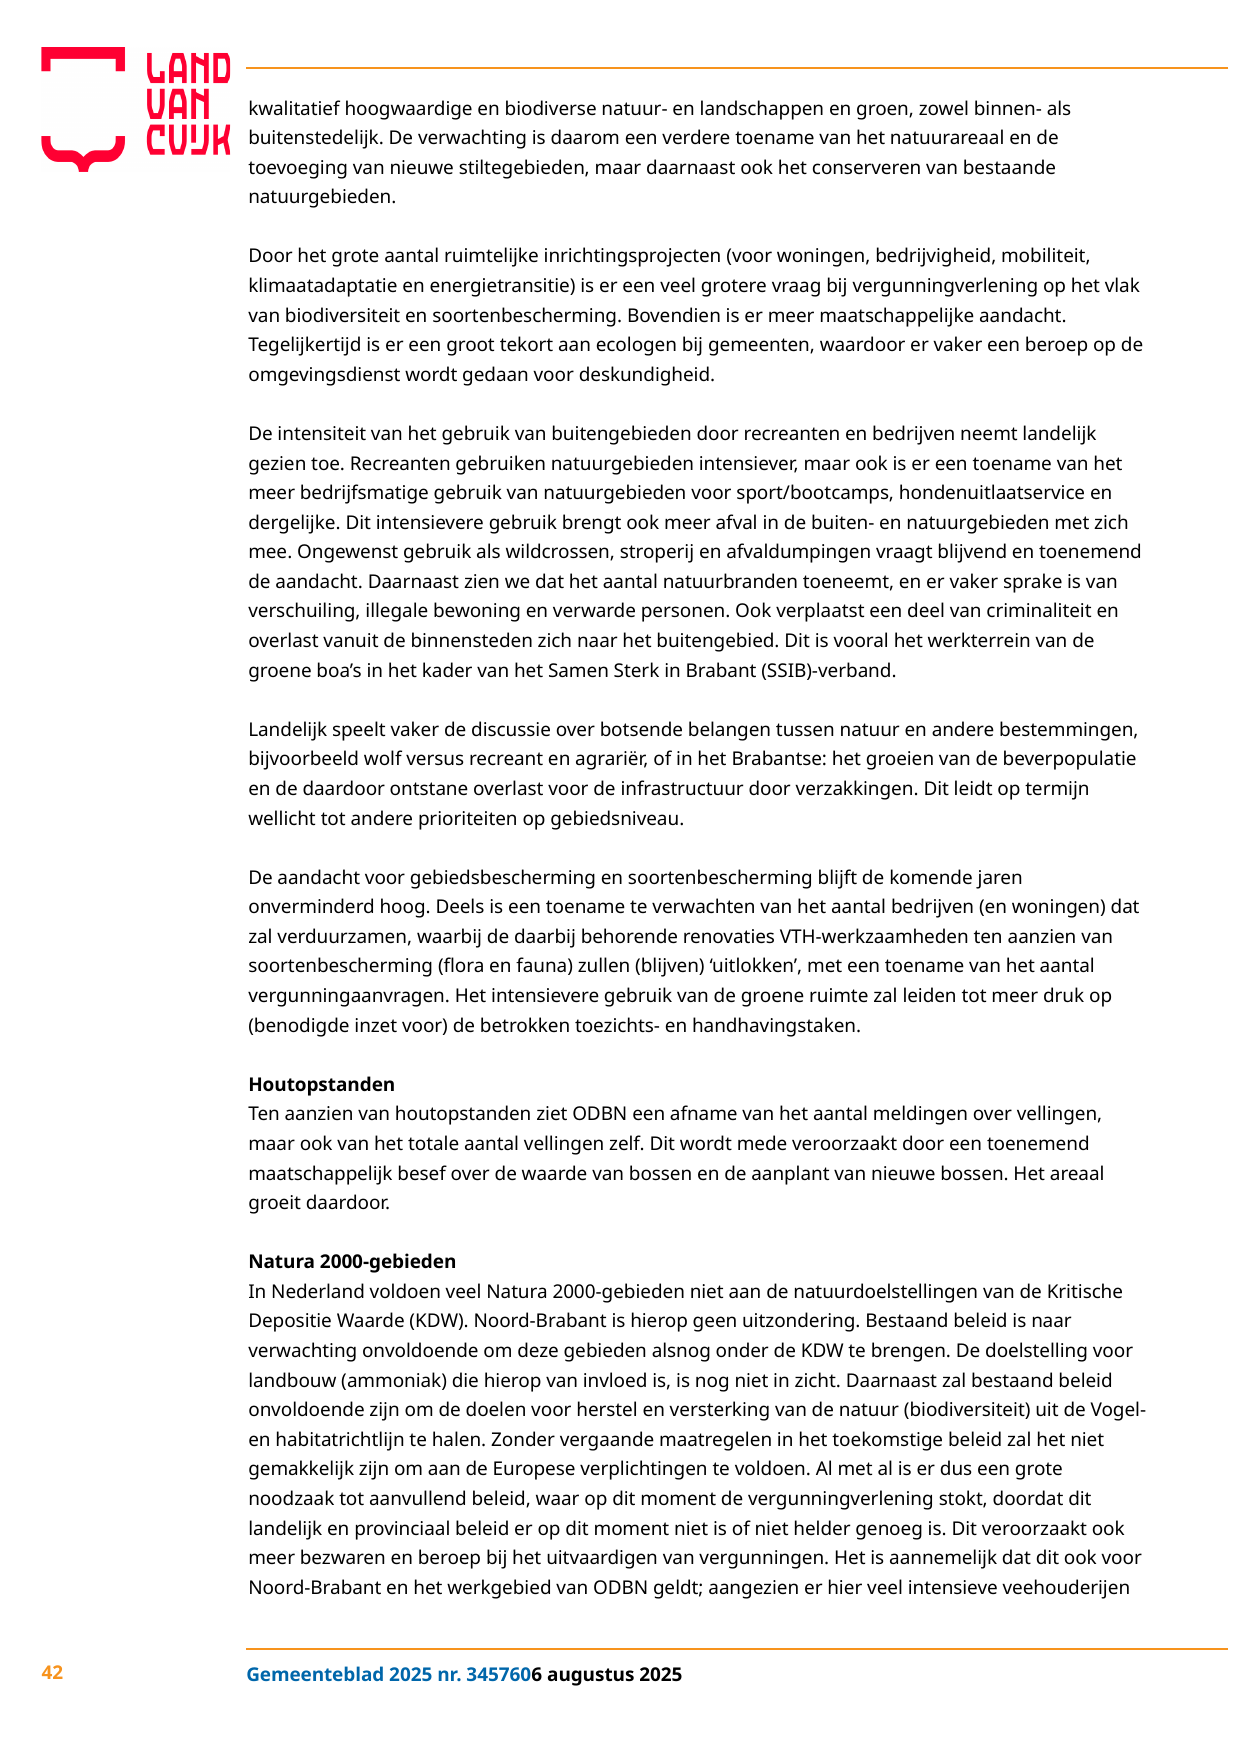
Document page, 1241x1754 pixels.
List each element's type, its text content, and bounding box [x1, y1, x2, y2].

picture [41, 47, 231, 172]
text De intensiteit van het gebruik van buitengebieden door recreanten en bedrijven neemt landelijk gezien toe. Recreanten gebruiken natuurgebieden intensiever, maar ook is er een toename van het meer bedrijfsmatige gebruik van natuurgebieden voor sport/bootcamps, hondenuitlaatservice en dergelijke. Dit intensievere gebruik brengt ook meer afval in de buiten- en natuurgebieden met zich mee. Ongewenst gebruik als wildcrossen, stroperij en afvaldumpingen vraagt blijvend en toenemend de aandacht. Daarnaast zien we dat het aantal natuurbranden toeneemt, en er vaker sprake is van verschuiling, illegale bewoning en verwarde personen. Ook verplaatst een deel van criminaliteit en overlast vanuit de binnensteden zich naar het buitengebied. Dit is vooral het werkterrein van de groene boa’s in het kader van het Samen Sterk in Brabant (SSIB)-verband. [248, 420, 1152, 683]
text Natura 2000-gebieden [248, 1248, 1152, 1274]
text Door het grote aantal ruimtelijke inrichtingsprojecten (voor woningen, bedrijvigheid, mobiliteit, klimaatadaptatie en energietransitie) is er een veel grotere vraag bij vergunningverlening op het vlak van biodiversiteit en soortenbescherming. Bovendien is er meer maatschappelijke aandacht. Tegelijkertijd is er een groot tekort aan ecologen bij gemeenten, waardoor er vaker een beroep op de omgevingsdienst wordt gedaan voor deskundigheid. [248, 243, 1152, 387]
text Ten aanzien van houtopstanden ziet ODBN een afname van het aantal meldingen over vellingen, maar ook van het totale aantal vellingen zelf. Dit wordt mede veroorzaakt door een toenemend maatschappelijk besef over de waarde van bossen en de aanplant van nieuwe bossen. Het areaal groeit daardoor. [248, 1101, 1152, 1215]
text Houtopstanden [248, 1071, 1152, 1097]
text Landelijk speelt vaker de discussie over botsende belangen tussen natuur en andere bestemmingen, bijvoorbeeld wolf versus recreant en agrariër, of in het Brabantse: het groeien van de beverpopulatie en de daardoor ontstane overlast voor de infrastructuur door verzakkingen. Dit leidt op termijn wellicht tot andere prioriteiten op gebiedsniveau. [248, 716, 1152, 831]
text kwalitatief hoogwaardige en biodiverse natuur- en landschappen en groen, zowel binnen- als buitenstedelijk. De verwachting is daarom een verdere toename van het natuurareaal en de toevoeging van nieuwe stiltegebieden, maar daarnaast ook het conserveren van bestaande natuurgebieden. [248, 95, 1152, 209]
text In Nederland voldoen veel Natura 2000-gebieden niet aan de natuurdoelstellingen van de Kritische Depositie Waarde (KDW). Noord-Brabant is hierop geen uitzondering. Bestaand beleid is naar verwachting onvoldoende om deze gebieden alsnog onder de KDW te brengen. De doelstelling voor landbouw (ammoniak) die hierop van invloed is, is nog niet in zicht. Daarnaast zal bestaand beleid onvoldoende zijn om de doelen voor herstel en versterking van de natuur (biodiversiteit) uit de Vogel- en habitatrichtlijn te halen. Zonder vergaande maatregelen in het toekomstige beleid zal het niet gemakkelijk zijn om aan de Europese verplichtingen te voldoen. Al met al is er dus een grote noodzaak tot aanvullend beleid, waar op dit moment de vergunningverlening stokt, doordat dit landelijk en provinciaal beleid er op dit moment niet is of niet helder genoeg is. Dit veroorzaakt ook meer bezwaren en beroep bij het uitvaardigen van vergunningen. Het is aannemelijk dat dit ook voor Noord-Brabant en het werkgebied van ODBN geldt; aangezien er hier veel intensieve veehouderijen [248, 1278, 1152, 1600]
text De aandacht voor gebiedsbescherming en soortenbescherming blijft de komende jaren onverminderd hoog. Deels is een toename te verwachten van het aantal bedrijven (en woningen) dat zal verduurzamen, waarbij de daarbij behorende renovaties VTH-werkzaamheden ten aanzien van soortenbescherming (flora en fauna) zullen (blijven) ‘uitlokken’, met een toename van het aantal vergunningaanvragen. Het intensievere gebruik van de groene ruimte zal leiden tot meer druk op (benodigde inzet voor) de betrokken toezichts- en handhavingstaken. [248, 864, 1152, 1038]
